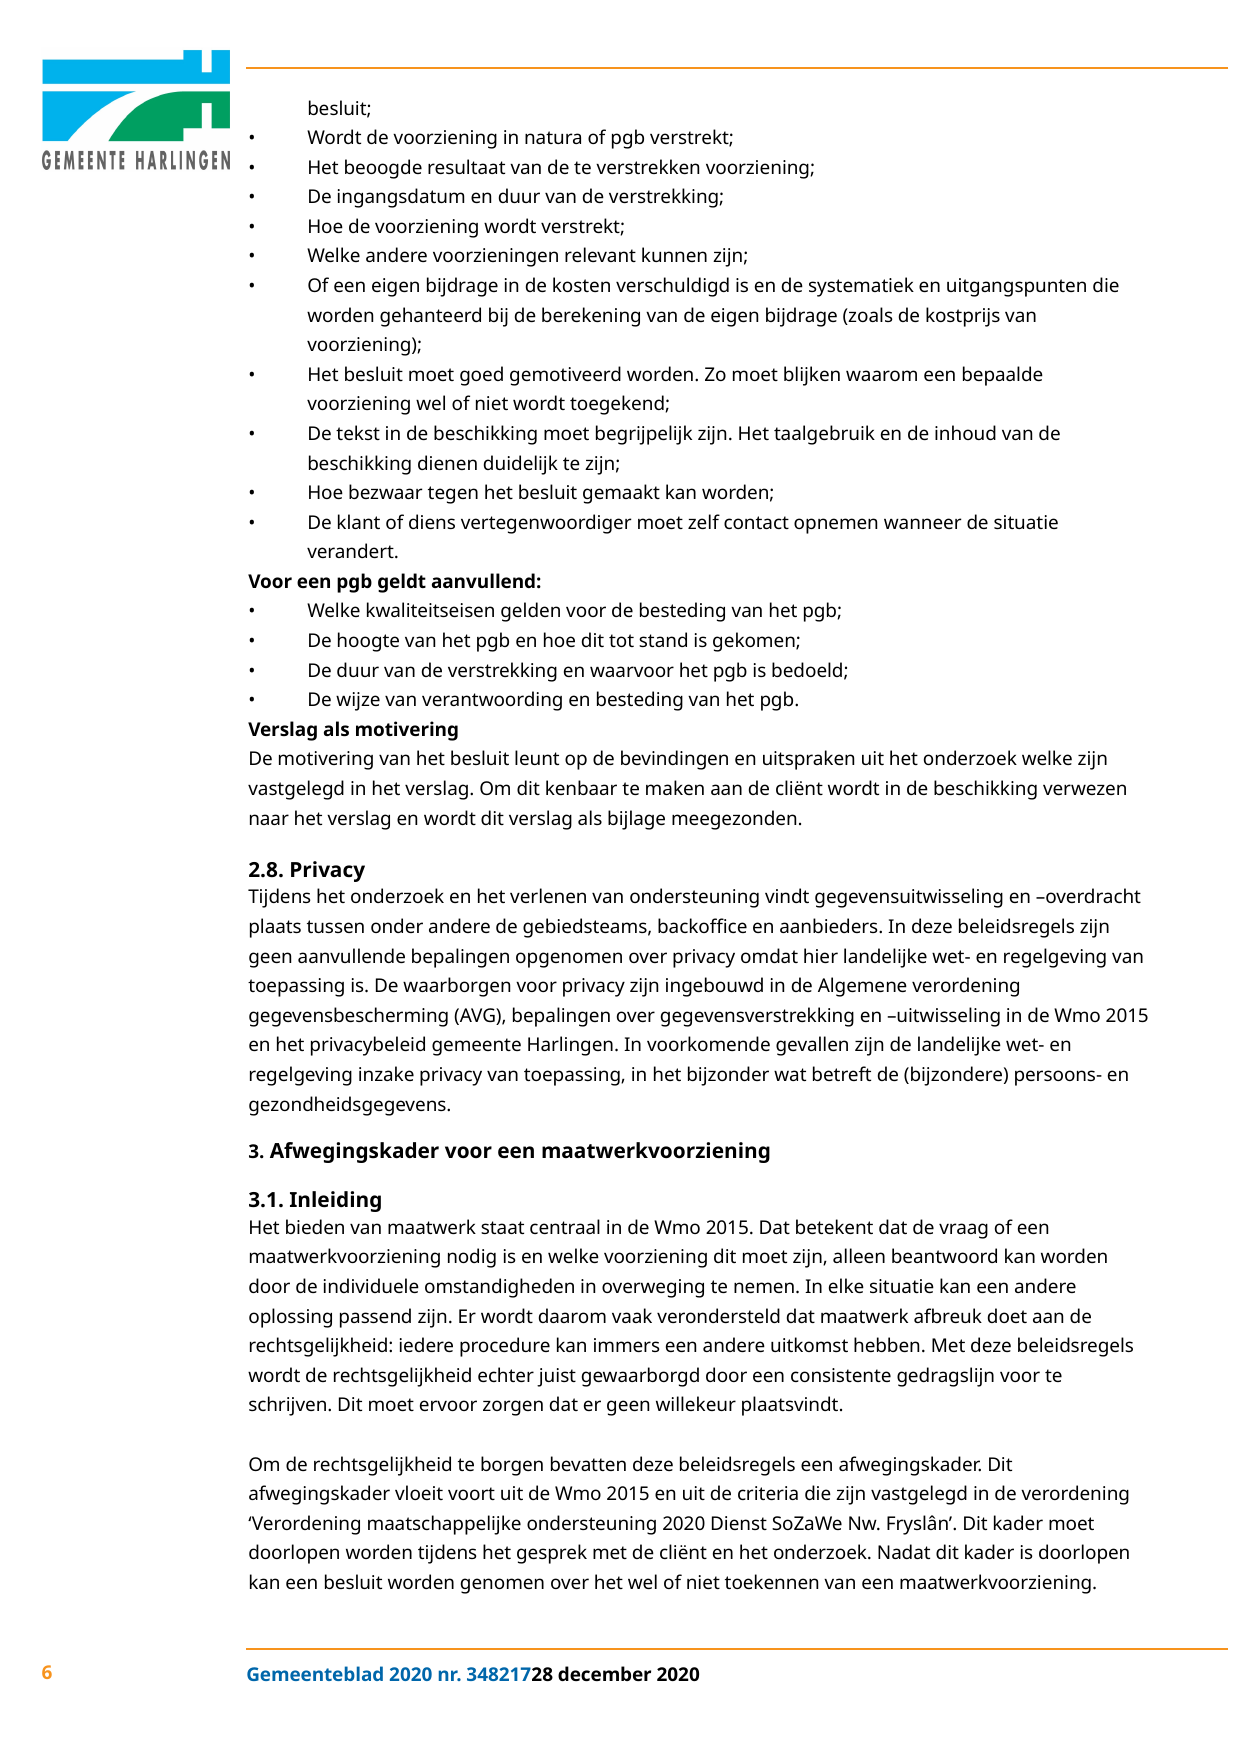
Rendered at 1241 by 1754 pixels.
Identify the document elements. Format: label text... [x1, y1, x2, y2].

list Welke kwaliteitseisen gelden voor de besteding van het pgb; [248, 598, 1152, 623]
list De duur van de verstrekking en waarvoor het pgb is bedoeld; [248, 657, 1152, 683]
list Het beoogde resultaat van de te verstrekken voorziening; [248, 154, 1152, 180]
text 3.1. Inleiding [248, 1186, 1152, 1214]
list besluit; [248, 95, 1152, 121]
text Voor een pgb geldt aanvullend: [248, 568, 1152, 594]
text Verslag als motivering [248, 716, 1152, 742]
text 2.8. Privacy [248, 855, 1152, 884]
text De motivering van het besluit leunt op de bevindingen en uitspraken uit het onderzoek welke zijn vastgelegd in het verslag. Om dit kenbaar te maken aan de cliënt wordt in de beschikking verwezen naar het verslag en wordt dit verslag als bijlage meegezonden. [248, 746, 1152, 831]
text Om de rechtsgelijkheid te borgen bevatten deze beleidsregels een afwegingskader. Dit afwegingskader vloeit voort uit de Wmo 2015 en uit de criteria die zijn vastgelegd in de verordening ‘Verordening maatschappelijke ondersteuning 2020 Dienst SoZaWe Nw. Fryslân’. Dit kader moet doorlopen worden tijdens het gesprek met de cliënt en het onderzoek. Nadat dit kader is doorlopen kan een besluit worden genomen over het wel of niet toekennen van een maatwerkvoorziening. [248, 1451, 1152, 1595]
list Hoe bezwaar tegen het besluit gemaakt kan worden; [248, 479, 1152, 505]
text Het bieden van maatwerk staat centraal in de Wmo 2015. Dat betekent dat de vraag of een maatwerkvoorziening nodig is en welke voorziening dit moet zijn, alleen beantwoord kan worden door de individuele omstandigheden in overweging te nemen. In elke situatie kan een andere oplossing passend zijn. Er wordt daarom vaak verondersteld dat maatwerk afbreuk doet aan de rechtsgelijkheid: iedere procedure kan immers een andere uitkomst hebben. Met deze beleidsregels wordt de rechtsgelijkheid echter juist gewaarborgd door een consistente gedragslijn voor te schrijven. Dit moet ervoor zorgen dat er geen willekeur plaatsvindt. [248, 1214, 1152, 1417]
text Tijdens het onderzoek en het verlenen van ondersteuning vindt gegevensuitwisseling en –overdracht plaats tussen onder andere de gebiedsteams, backoffice en aanbieders. In deze beleidsregels zijn geen aanvullende bepalingen opgenomen over privacy omdat hier landelijke wet- en regelgeving van toepassing is. De waarborgen voor privacy zijn ingebouwd in de Algemene verordening gegevensbescherming (AVG), bepalingen over gegevensverstrekking en –uitwisseling in de Wmo 2015 en het privacybeleid gemeente Harlingen. In voorkomende gevallen zijn de landelijke wet- en regelgeving inzake privacy van toepassing, in het bijzonder wat betreft de (bijzondere) persoons- en gezondheidsgegevens. [248, 884, 1152, 1116]
list De klant of diens vertegenwoordiger moet zelf contact opnemen wanneer de situatie verandert. [248, 509, 1152, 564]
list Welke andere voorzieningen relevant kunnen zijn; [248, 243, 1152, 268]
list De ingangsdatum en duur van de verstrekking; [248, 183, 1152, 209]
list Wordt de voorziening in natura of pgb verstrekt; [248, 124, 1152, 150]
picture [41, 47, 231, 172]
list Hoe de voorziening wordt verstrekt; [248, 213, 1152, 239]
list De wijze van verantwoording en besteding van het pgb. [248, 686, 1152, 712]
text 3. Afwegingskader voor een maatwerkvoorziening [248, 1136, 1152, 1165]
list De tekst in de beschikking moet begrijpelijk zijn. Het taalgebruik en de inhoud van de beschikking dienen duidelijk te zijn; [248, 420, 1152, 476]
list Het besluit moet goed gemotiveerd worden. Zo moet blijken waarom een bepaalde voorziening wel of niet wordt toegekend; [248, 361, 1152, 416]
list Of een eigen bijdrage in de kosten verschuldigd is en de systematiek en uitgangspunten die worden gehanteerd bij de berekening van de eigen bijdrage (zoals de kostprijs van voorziening); [248, 272, 1152, 357]
list De hoogte van het pgb en hoe dit tot stand is gekomen; [248, 627, 1152, 653]
